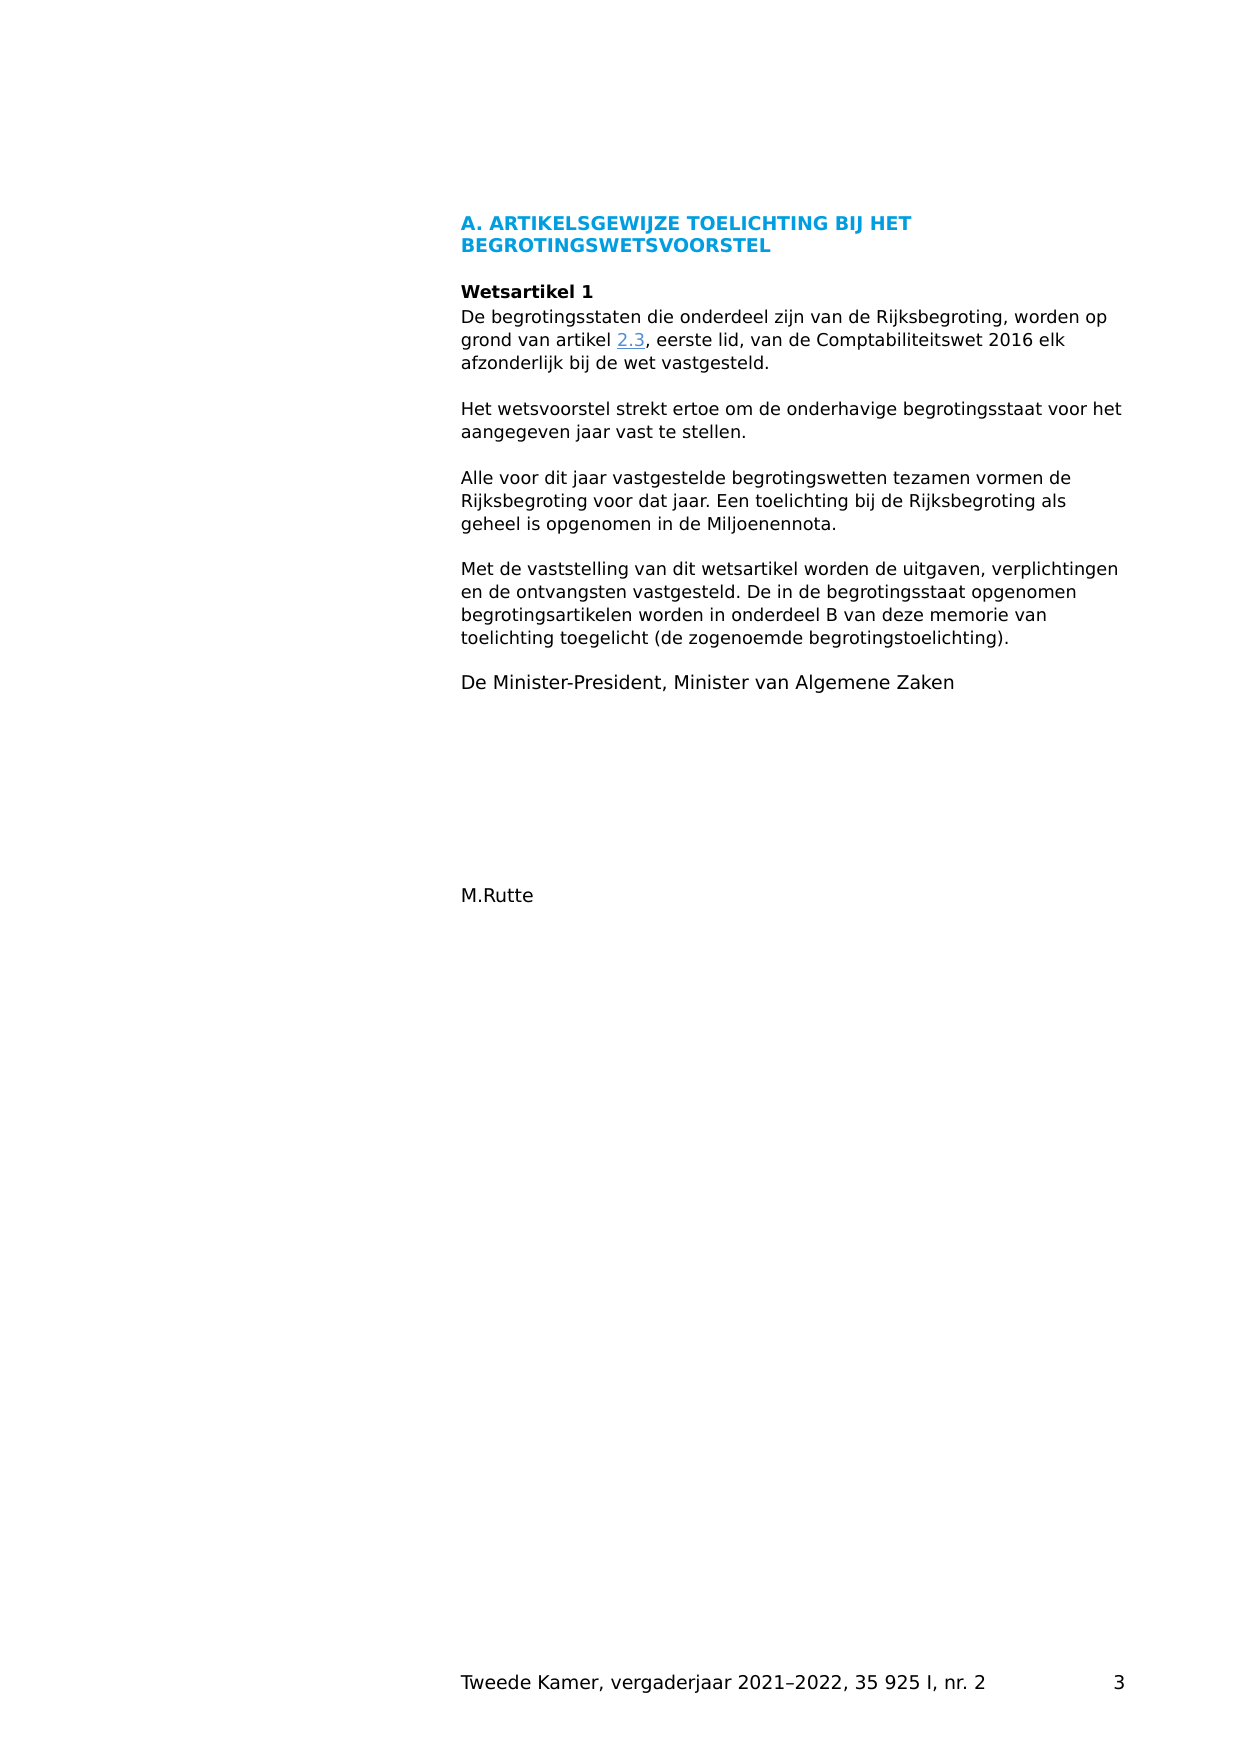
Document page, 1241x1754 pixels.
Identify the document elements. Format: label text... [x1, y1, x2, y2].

title A. Artikelsgewijze toelichting bij het begrotingswetsvoorstel [461, 213, 1125, 257]
text Met de vaststelling van dit wetsartikel worden de uitgaven, verplichtingen en de ontvangsten vastgesteld. De in de begrotingsstaat opgenomen begrotingsartikelen worden in onderdeel B van deze memorie van toelichting toegelicht (de zogenoemde begrotingstoelichting). [461, 557, 1125, 649]
text Het wetsvoorstel strekt ertoe om de onderhavige begrotingsstaat voor het aangegeven jaar vast te stellen. [461, 397, 1125, 443]
text De begrotingsstaten die onderdeel zijn van de Rijksbegroting, worden op grond van artikel 2.3, eerste lid, van de Comptabiliteitswet 2016 elk afzonderlijk bij de wet vastgesteld. [461, 305, 1125, 374]
text De Minister-President, Minister van Algemene Zaken [461, 672, 1125, 694]
text Wetsartikel 1 [461, 280, 1125, 303]
text M.Rutte [461, 885, 1125, 907]
text Alle voor dit jaar vastgestelde begrotingswetten tezamen vormen de Rijksbegroting voor dat jaar. Een toelichting bij de Rijksbegroting als geheel is opgenomen in de Miljoenennota. [461, 466, 1125, 534]
